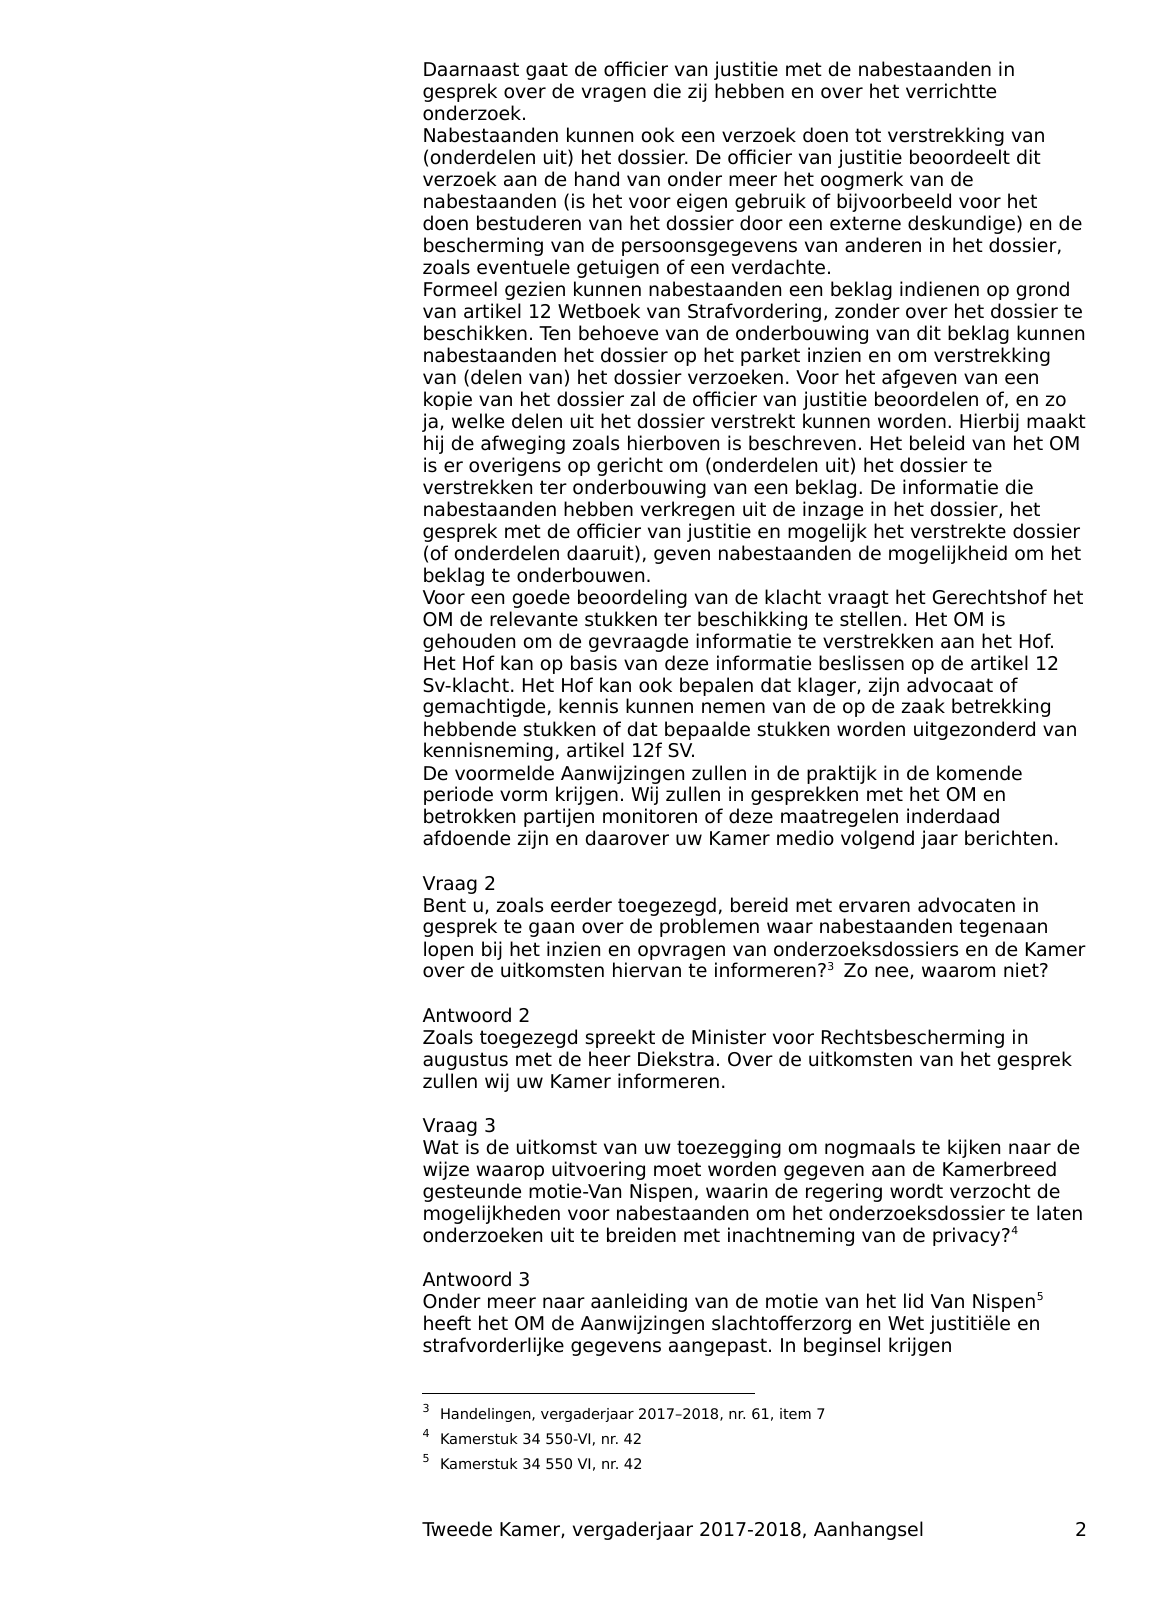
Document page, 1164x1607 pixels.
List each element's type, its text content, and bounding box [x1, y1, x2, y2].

text Nabestaanden kunnen ook een verzoek doen tot verstrekking van (onderdelen uit) het dossier. De officier van justitie beoordeelt dit verzoek aan de hand van onder meer het oogmerk van de nabestaanden (is het voor eigen gebruik of bijvoorbeeld voor het doen bestuderen van het dossier door een externe deskundige) en de bescherming van de persoonsgegevens van anderen in het dossier, zoals eventuele getuigen of een verdachte. [422, 125, 1087, 279]
text Handelingen, vergaderjaar 2017–2018, nr. 61, item 7 [422, 1402, 1087, 1424]
text Vraag 3 [422, 1115, 1087, 1137]
text Antwoord 2 [422, 1004, 1087, 1027]
text Vraag 2 [422, 872, 1087, 894]
text Bent u, zoals eerder toegezegd, bereid met ervaren advocaten in gesprek te gaan over de problemen waar nabestaanden tegenaan lopen bij het inzien en opvragen van onderzoeksdossiers en de Kamer over de uitkomsten hiervan te informeren? Zo nee, waarom niet? [422, 894, 1087, 982]
text Kamerstuk 34 550 VI, nr. 42 [422, 1452, 1087, 1474]
text Voor een goede beoordeling van de klacht vraagt het Gerechtshof het OM de relevante stukken ter beschikking te stellen. Het OM is gehouden om de gevraagde informatie te verstrekken aan het Hof. Het Hof kan op basis van deze informatie beslissen op de artikel 12 Sv-klacht. Het Hof kan ook bepalen dat klager, zijn advocaat of gemachtigde, kennis kunnen nemen van de op de zaak betrekking hebbende stukken of dat bepaalde stukken worden uitgezonderd van kennisneming, artikel 12f SV. [422, 587, 1087, 762]
text Zoals toegezegd spreekt de Minister voor Rechtsbescherming in augustus met de heer Diekstra. Over de uitkomsten van het gesprek zullen wij uw Kamer informeren. [422, 1027, 1087, 1092]
text Antwoord 3 [422, 1269, 1087, 1291]
text Wat is de uitkomst van uw toezegging om nogmaals te kijken naar de wijze waarop uitvoering moet worden gegeven aan de Kamerbreed gesteunde motie-Van Nispen, waarin de regering wordt verzocht de mogelijkheden voor nabestaanden om het onderzoeksdossier te laten onderzoeken uit te breiden met inachtneming van de privacy? [422, 1137, 1087, 1247]
text Formeel gezien kunnen nabestaanden een beklag indienen op grond van artikel 12 Wetboek van Strafvordering, zonder over het dossier te beschikken. Ten behoeve van de onderbouwing van dit beklag kunnen nabestaanden het dossier op het parket inzien en om verstrekking van (delen van) het dossier verzoeken. Voor het afgeven van een kopie van het dossier zal de officier van justitie beoordelen of, en zo ja, welke delen uit het dossier verstrekt kunnen worden. Hierbij maakt hij de afweging zoals hierboven is beschreven. Het beleid van het OM is er overigens op gericht om (onderdelen uit) het dossier te verstrekken ter onderbouwing van een beklag. De informatie die nabestaanden hebben verkregen uit de inzage in het dossier, het gesprek met de officier van justitie en mogelijk het verstrekte dossier (of onderdelen daaruit), geven nabestaanden de mogelijkheid om het beklag te onderbouwen. [422, 279, 1087, 587]
text De voormelde Aanwijzingen zullen in de praktijk in de komende periode vorm krijgen. Wij zullen in gesprekken met het OM en betrokken partijen monitoren of deze maatregelen inderdaad afdoende zijn en daarover uw Kamer medio volgend jaar berichten. [422, 762, 1087, 850]
text Kamerstuk 34 550-VI, nr. 42 [422, 1427, 1087, 1449]
text Onder meer naar aanleiding van de motie van het lid Van Nispen heeft het OM de Aanwijzingen slachtofferzorg en Wet justitiële en strafvorderlijke gegevens aangepast. In beginsel krijgen [422, 1291, 1087, 1357]
text Daarnaast gaat de officier van justitie met de nabestaanden in gesprek over de vragen die zij hebben en over het verrichtte onderzoek. [422, 59, 1087, 125]
